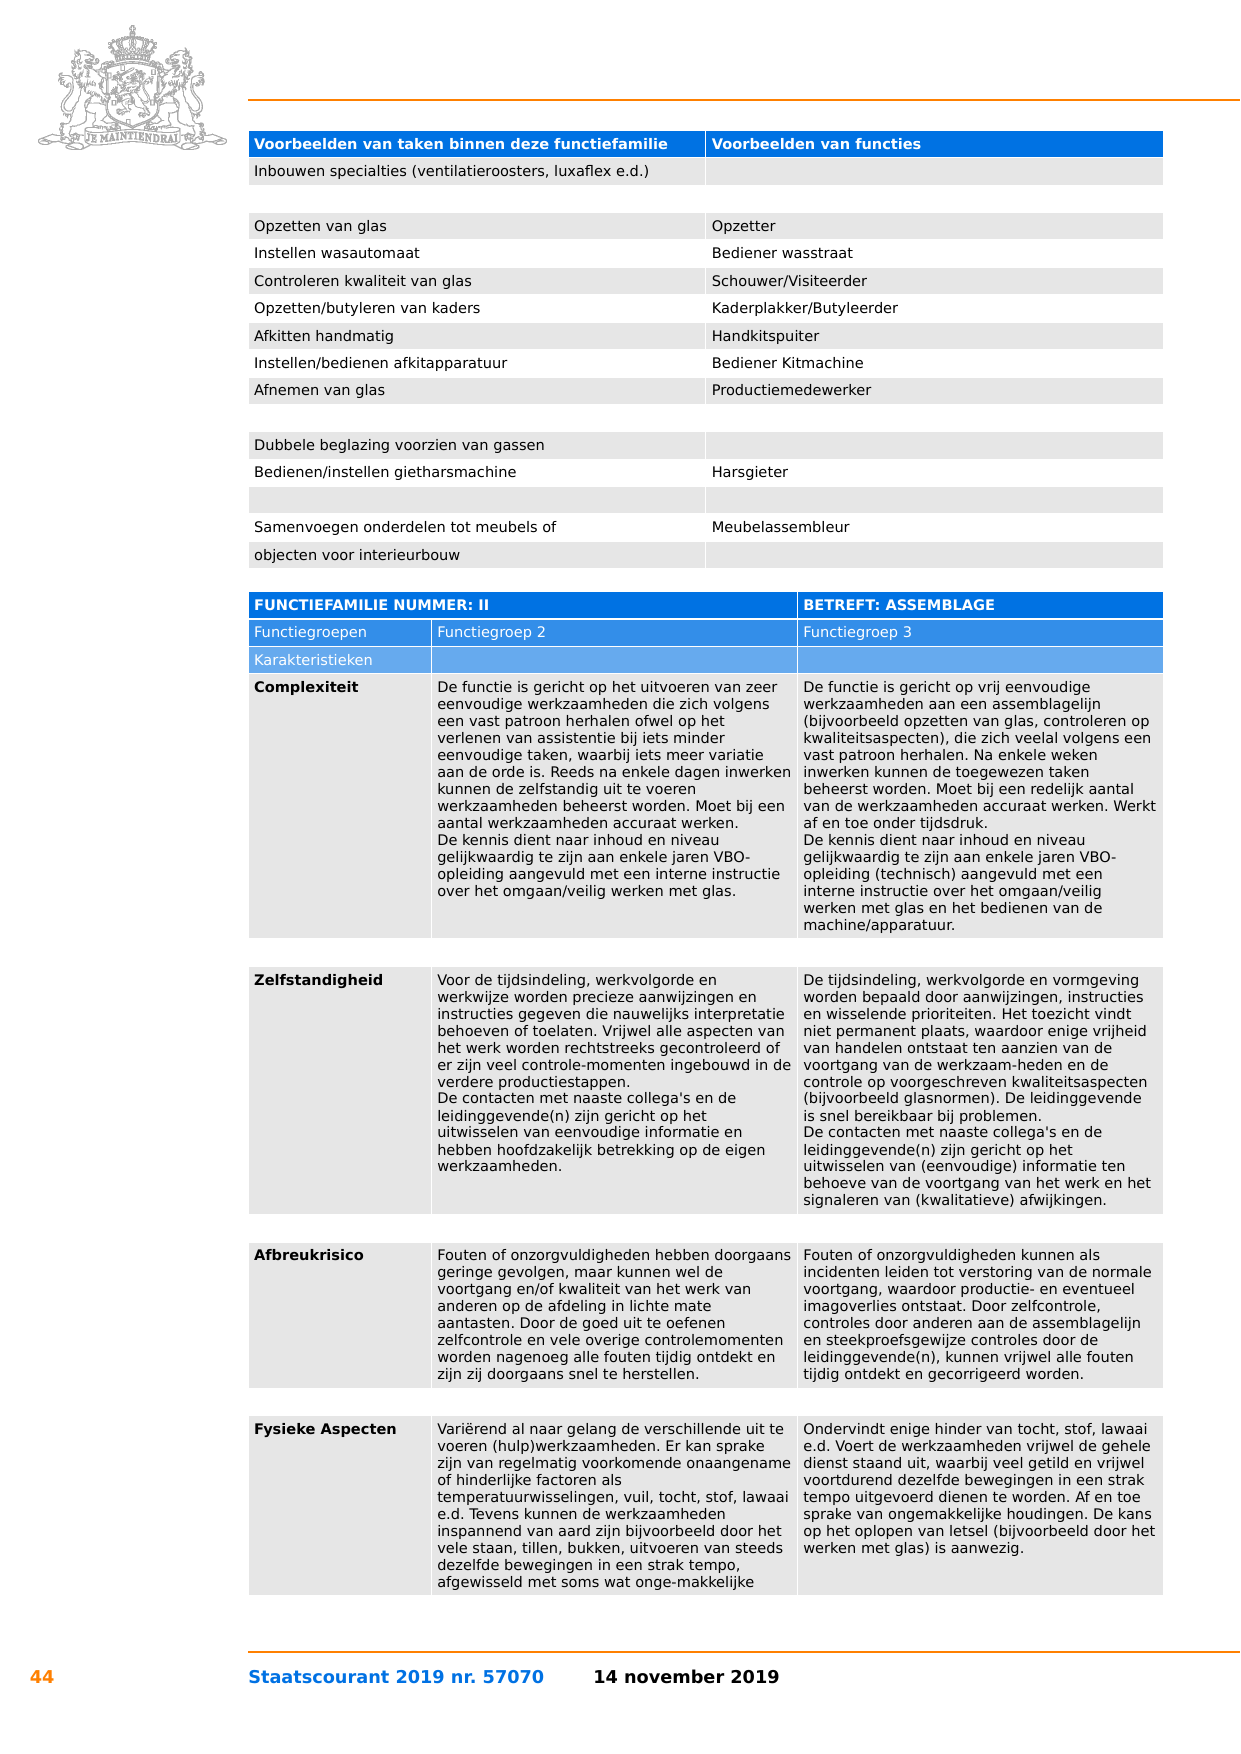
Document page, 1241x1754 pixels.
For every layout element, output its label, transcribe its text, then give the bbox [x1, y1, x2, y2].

picture [38, 25, 227, 150]
table_cell Karakteristieken [249, 647, 431, 673]
table_cell [432, 647, 797, 673]
table_cell Meubelassembleur [706, 515, 1163, 541]
table_cell [706, 432, 1163, 459]
table_cell De functie is gericht op vrij eenvoudige werkzaamheden aan een assemblagelijn (bijvoorbeeld opzetten van glas, controleren op kwaliteitsaspecten), die zich veelal volgens een vast patroon herhalen. Na enkele weken inwerken kunnen de toegewezen taken beheerst worden. Moet bij een redelijk aantal van de werkzaamheden accuraat werken. Werkt af en toe onder tijdsdruk. De kennis dient naar inhoud en niveau gelijkwaardig te zijn aan enkele jaren VBO-opleiding (technisch) aangevuld met een interne instructie over het omgaan/veilig werken met glas en het bedienen van de machine/apparatuur. [798, 674, 1163, 938]
table_cell [706, 186, 1163, 212]
table_cell Bedienen/instellen gietharsmachine [249, 460, 705, 486]
table_cell [706, 158, 1163, 185]
table_cell Dubbele beglazing voorzien van gassen [249, 432, 705, 459]
table_cell [432, 1215, 797, 1241]
table_cell [798, 940, 1163, 966]
table_cell Afkitten handmatig [249, 323, 705, 349]
table_cell Functiegroep 2 [432, 620, 797, 646]
table_cell [249, 1389, 431, 1415]
table_cell Harsgieter [706, 460, 1163, 486]
table_cell Afnemen van glas [249, 378, 705, 404]
table_cell Voor de tijdsindeling, werkvolgorde en werkwijze worden precieze aanwijzingen en instructies gegeven die nauwelijks interpretatie behoeven of toelaten. Vrijwel alle aspecten van het werk worden rechtstreeks gecontroleerd of er zijn veel controle-momenten ingebouwd in de verdere productiestappen. De contacten met naaste collega's en de leidinggevende(n) zijn gericht op het uitwisselen van eenvoudige informatie en hebben hoofdzakelijk betrekking op de eigen werkzaamheden. [432, 967, 797, 1214]
table_header FUNCTIEFAMILIE NUMMER: II [249, 592, 797, 618]
table_cell Functiegroep 3 [798, 620, 1163, 646]
table_cell Opzetter [706, 213, 1163, 239]
table_header Voorbeelden van taken binnen deze functiefamilie [249, 131, 705, 157]
table_cell [706, 542, 1163, 568]
table_cell Controleren kwaliteit van glas [249, 268, 705, 294]
table_cell Zelfstandigheid [249, 967, 431, 1214]
table_cell [798, 647, 1163, 673]
table_cell [249, 940, 431, 966]
table_cell De tijdsindeling, werkvolgorde en vormgeving worden bepaald door aanwijzingen, instructies en wisselende prioriteiten. Het toezicht vindt niet permanent plaats, waardoor enige vrijheid van handelen ontstaat ten aanzien van de voortgang van de werkzaam-heden en de controle op voorgeschreven kwaliteitsaspecten (bijvoorbeeld glasnormen). De leidinggevende is snel bereikbaar bij problemen. De contacten met naaste collega's en de leidinggevende(n) zijn gericht op het uitwisselen van (eenvoudige) informatie ten behoeve van de voortgang van het werk en het signaleren van (kwalitatieve) afwijkingen. [798, 967, 1163, 1214]
table_header BETREFT: ASSEMBLAGE [798, 592, 1163, 618]
table_header Voorbeelden van functies [706, 131, 1163, 157]
table_cell Variërend al naar gelang de verschillende uit te voeren (hulp)werkzaamheden. Er kan sprake zijn van regelmatig voorkomende onaangename of hinderlijke factoren als temperatuurwisselingen, vuil, tocht, stof, lawaai e.d. Tevens kunnen de werkzaamheden inspannend van aard zijn bijvoorbeeld door het vele staan, tillen, bukken, uitvoeren van steeds dezelfde bewegingen in een strak tempo, afgewisseld met soms wat onge-makkelijke [432, 1416, 797, 1595]
table_cell [798, 1389, 1163, 1415]
table_cell Opzetten van glas [249, 213, 705, 239]
table_cell Fouten of onzorgvuldigheden hebben doorgaans geringe gevolgen, maar kunnen wel de voortgang en/of kwaliteit van het werk van anderen op de afdeling in lichte mate aantasten. Door de goed uit te oefenen zelfcontrole en vele overige controlemomenten worden nagenoeg alle fouten tijdig ontdekt en zijn zij doorgaans snel te herstellen. [432, 1243, 797, 1388]
table_cell [706, 487, 1163, 513]
table_cell Functiegroepen [249, 620, 431, 646]
table_cell Instellen wasautomaat [249, 241, 705, 267]
table_cell Handkitspuiter [706, 323, 1163, 349]
table_cell Instellen/bedienen afkitapparatuur [249, 350, 705, 376]
table_cell Ondervindt enige hinder van tocht, stof, lawaai e.d. Voert de werkzaamheden vrijwel de gehele dienst staand uit, waarbij veel getild en vrijwel voortdurend dezelfde bewegingen in een strak tempo uitgevoerd dienen te worden. Af en toe sprake van ongemakkelijke houdingen. De kans op het oplopen van letsel (bijvoorbeeld door het werken met glas) is aanwezig. [798, 1416, 1163, 1595]
table_cell [432, 1389, 797, 1415]
table_cell Afbreukrisico [249, 1243, 431, 1388]
table_cell [706, 405, 1163, 431]
table_cell Productiemedewerker [706, 378, 1163, 404]
table_cell [432, 940, 797, 966]
table_cell Complexiteit [249, 674, 431, 938]
table_cell Opzetten/butyleren van kaders [249, 295, 705, 322]
table_cell Schouwer/Visiteerder [706, 268, 1163, 294]
table_cell [249, 1215, 431, 1241]
table_cell Fouten of onzorgvuldigheden kunnen als incidenten leiden tot verstoring van de normale voortgang, waardoor productie- en eventueel imagoverlies ontstaat. Door zelfcontrole, controles door anderen aan de assemblagelijn en steekproefsgewijze controles door de leidinggevende(n), kunnen vrijwel alle fouten tijdig ontdekt en gecorrigeerd worden. [798, 1243, 1163, 1388]
table_cell De functie is gericht op het uitvoeren van zeer eenvoudige werkzaamheden die zich volgens een vast patroon herhalen ofwel op het verlenen van assistentie bij iets minder eenvoudige taken, waarbij iets meer variatie aan de orde is. Reeds na enkele dagen inwerken kunnen de zelfstandig uit te voeren werkzaamheden beheerst worden. Moet bij een aantal werkzaamheden accuraat werken. De kennis dient naar inhoud en niveau gelijkwaardig te zijn aan enkele jaren VBO-opleiding aangevuld met een interne instructie over het omgaan/veilig werken met glas. [432, 674, 797, 938]
table_cell [249, 487, 705, 513]
table_cell Inbouwen specialties (ventilatieroosters, luxaflex e.d.) [249, 158, 705, 185]
table_cell Samenvoegen onderdelen tot meubels of [249, 515, 705, 541]
table_cell [249, 405, 705, 431]
table_cell Kaderplakker/Butyleerder [706, 295, 1163, 322]
table_cell Bediener Kitmachine [706, 350, 1163, 376]
table_cell [249, 186, 705, 212]
table_cell Bediener wasstraat [706, 241, 1163, 267]
table_cell Fysieke Aspecten [249, 1416, 431, 1595]
table_cell objecten voor interieurbouw [249, 542, 705, 568]
table_cell [798, 1215, 1163, 1241]
